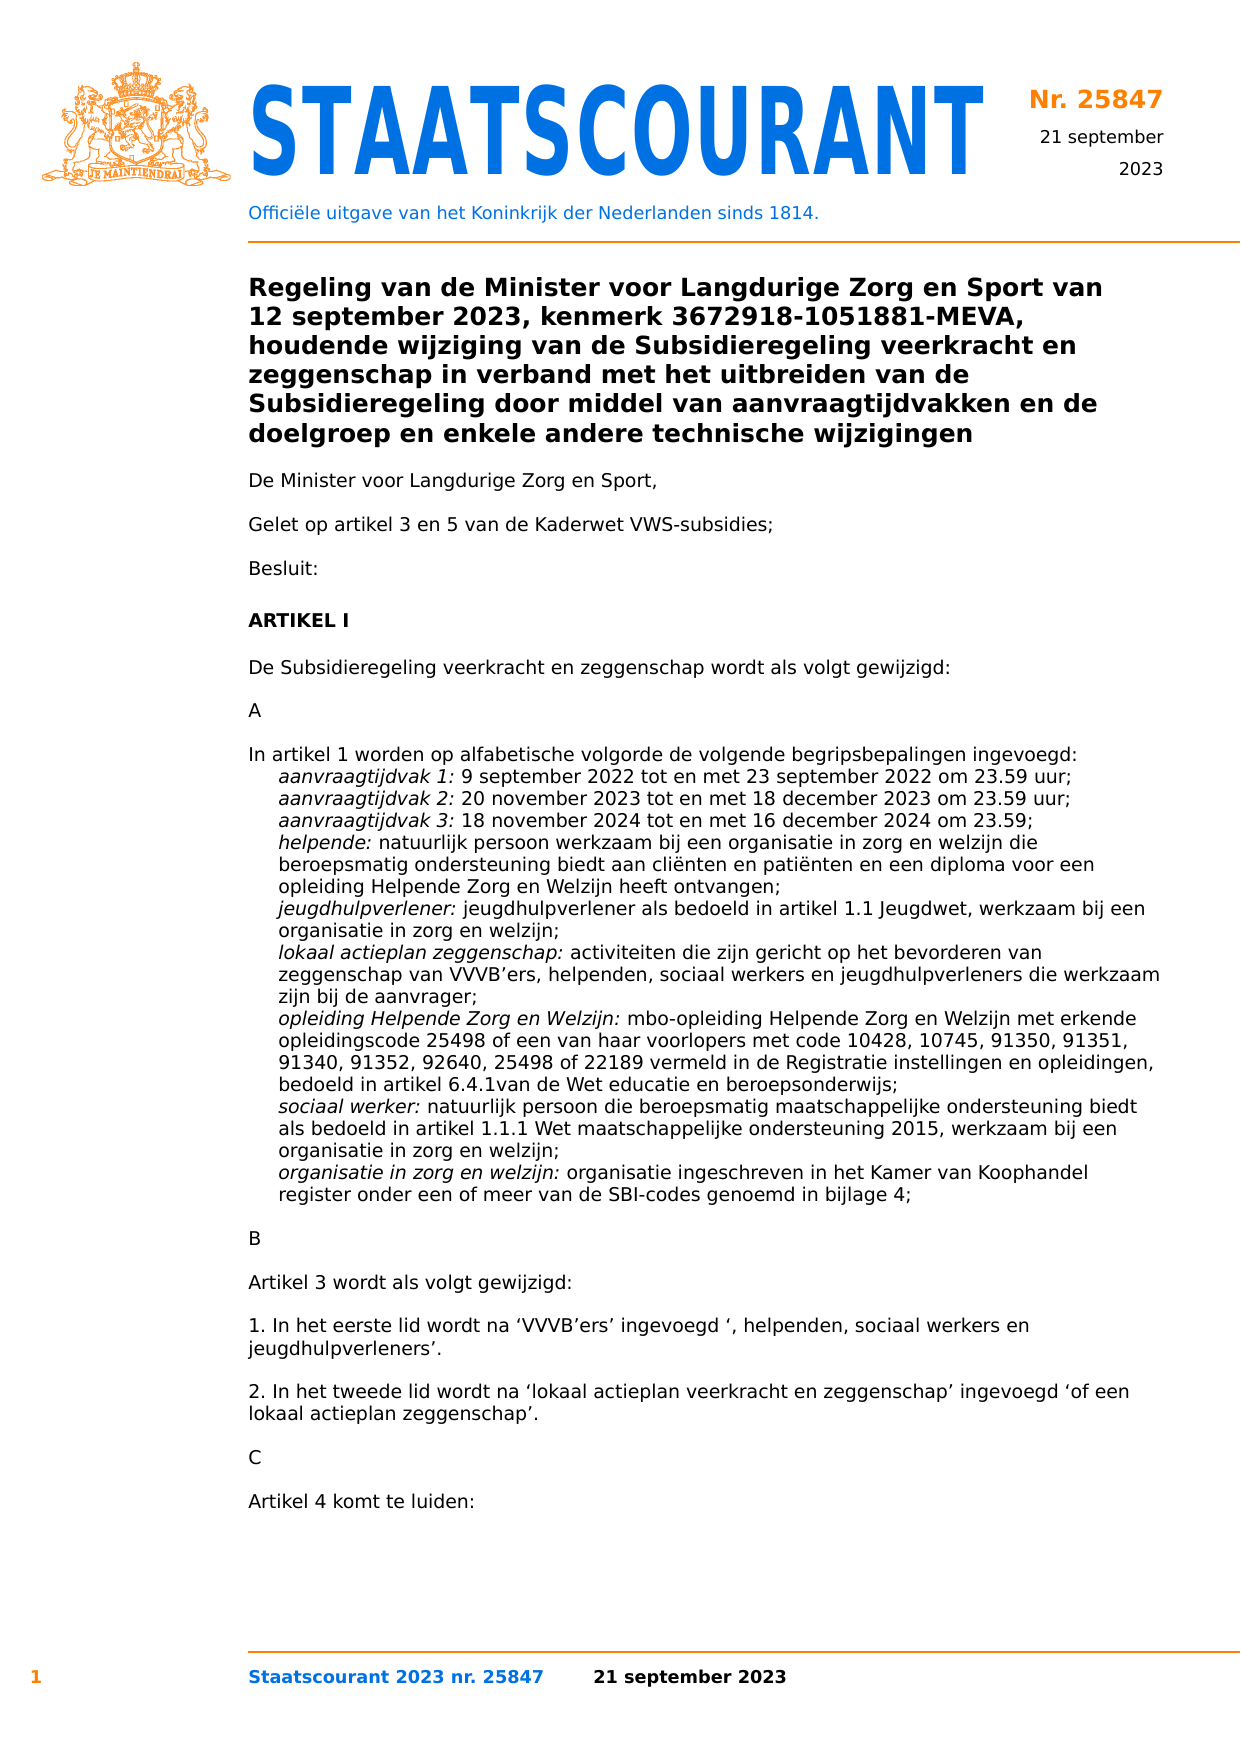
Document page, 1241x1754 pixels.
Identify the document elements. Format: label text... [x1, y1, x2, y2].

table_cell Officiële uitgave van het Koninkrijk der Nederlanden sinds 1814. [248, 203, 1240, 241]
table_cell 2023 [998, 153, 1240, 203]
text Artikel 4 komt te luiden: [248, 1491, 1163, 1513]
text aanvraagtijdvak 2: 20 november 2023 tot en met 18 december 2023 om 23.59 uur; [278, 788, 1163, 810]
text 2. In het tweede lid wordt na ‘lokaal actieplan veerkracht en zeggenschap’ ingevoegd ‘of een lokaal actieplan zeggenschap’. [248, 1381, 1163, 1425]
text De Subsidieregeling veerkracht en zeggenschap wordt als volgt gewijzigd: [248, 657, 1163, 678]
text helpende: natuurlijk persoon werkzaam bij een organisatie in zorg en welzijn die beroepsmatig ondersteuning biedt aan cliënten en patiënten en een diploma voor een opleiding Helpende Zorg en Welzijn heeft ontvangen; [278, 832, 1163, 898]
text A [248, 700, 1163, 722]
text jeugdhulpverlener: jeugdhulpverlener als bedoeld in artikel 1.1 Jeugdwet, werkzaam bij een organisatie in zorg en welzijn; [278, 898, 1163, 942]
table_cell 21 september [998, 121, 1240, 153]
table_header Nr. 25847 [998, 62, 1240, 121]
text B [248, 1228, 1163, 1250]
text In artikel 1 worden op alfabetische volgorde de volgende begripsbepalingen ingevoegd: [248, 744, 1163, 766]
text aanvraagtijdvak 3: 18 november 2024 tot en met 16 december 2024 om 23.59; [278, 810, 1163, 832]
text 1. In het eerste lid wordt na ‘VVVB’ers’ ingevoegd ‘, helpenden, sociaal werkers en jeugdhulpverleners’. [248, 1315, 1163, 1359]
text Gelet op artikel 3 en 5 van de Kaderwet VWS-subsidies; [248, 514, 1163, 536]
subtitle Regeling van de Minister voor Langdurige Zorg en Sport van 12 september 2023, kenmerk 3672918-1051881-MEVA, houdende wijziging van de Subsidieregeling veerkracht en zeggenschap in verband met het uitbreiden van de Subsidieregeling door middel van aanvraagtijdvakken en de doelgroep en enkele andere technische wijzigingen [248, 273, 1163, 448]
text aanvraagtijdvak 1: 9 september 2022 tot en met 23 september 2022 om 23.59 uur; [278, 766, 1163, 788]
text Artikel 3 wordt als volgt gewijzigd: [248, 1272, 1163, 1293]
text sociaal werker: natuurlijk persoon die beroepsmatig maatschappelijke ondersteuning biedt als bedoeld in artikel 1.1.1 Wet maatschappelijke ondersteuning 2015, werkzaam bij een organisatie in zorg en welzijn; [278, 1096, 1163, 1162]
text organisatie in zorg en welzijn: organisatie ingeschreven in het Kamer van Koophandel register onder een of meer van de SBI-codes genoemd in bijlage 4; [278, 1162, 1163, 1206]
text C [248, 1447, 1163, 1469]
text lokaal actieplan zeggenschap: activiteiten die zijn gericht op het bevorderen van zeggenschap van VVVB’ers, helpenden, sociaal werkers en jeugdhulpverleners die werkzaam zijn bij de aanvrager; [278, 942, 1163, 1008]
table_header STAATSCOURANT [248, 62, 998, 203]
table_header [25, 62, 248, 241]
subtitle ARTIKEL I [248, 609, 1163, 632]
text Besluit: [248, 558, 1163, 579]
text opleiding Helpende Zorg en Welzijn: mbo-opleiding Helpende Zorg en Welzijn met erkende opleidingscode 25498 of een van haar voorlopers met code 10428, 10745, 91350, 91351, 91340, 91352, 92640, 25498 of 22189 vermeld in de Registratie instellingen en opleidingen, bedoeld in artikel 6.4.1van de Wet educatie en beroepsonderwijs; [278, 1008, 1163, 1096]
picture [41, 62, 231, 186]
text De Minister voor Langdurige Zorg en Sport, [248, 470, 1163, 492]
